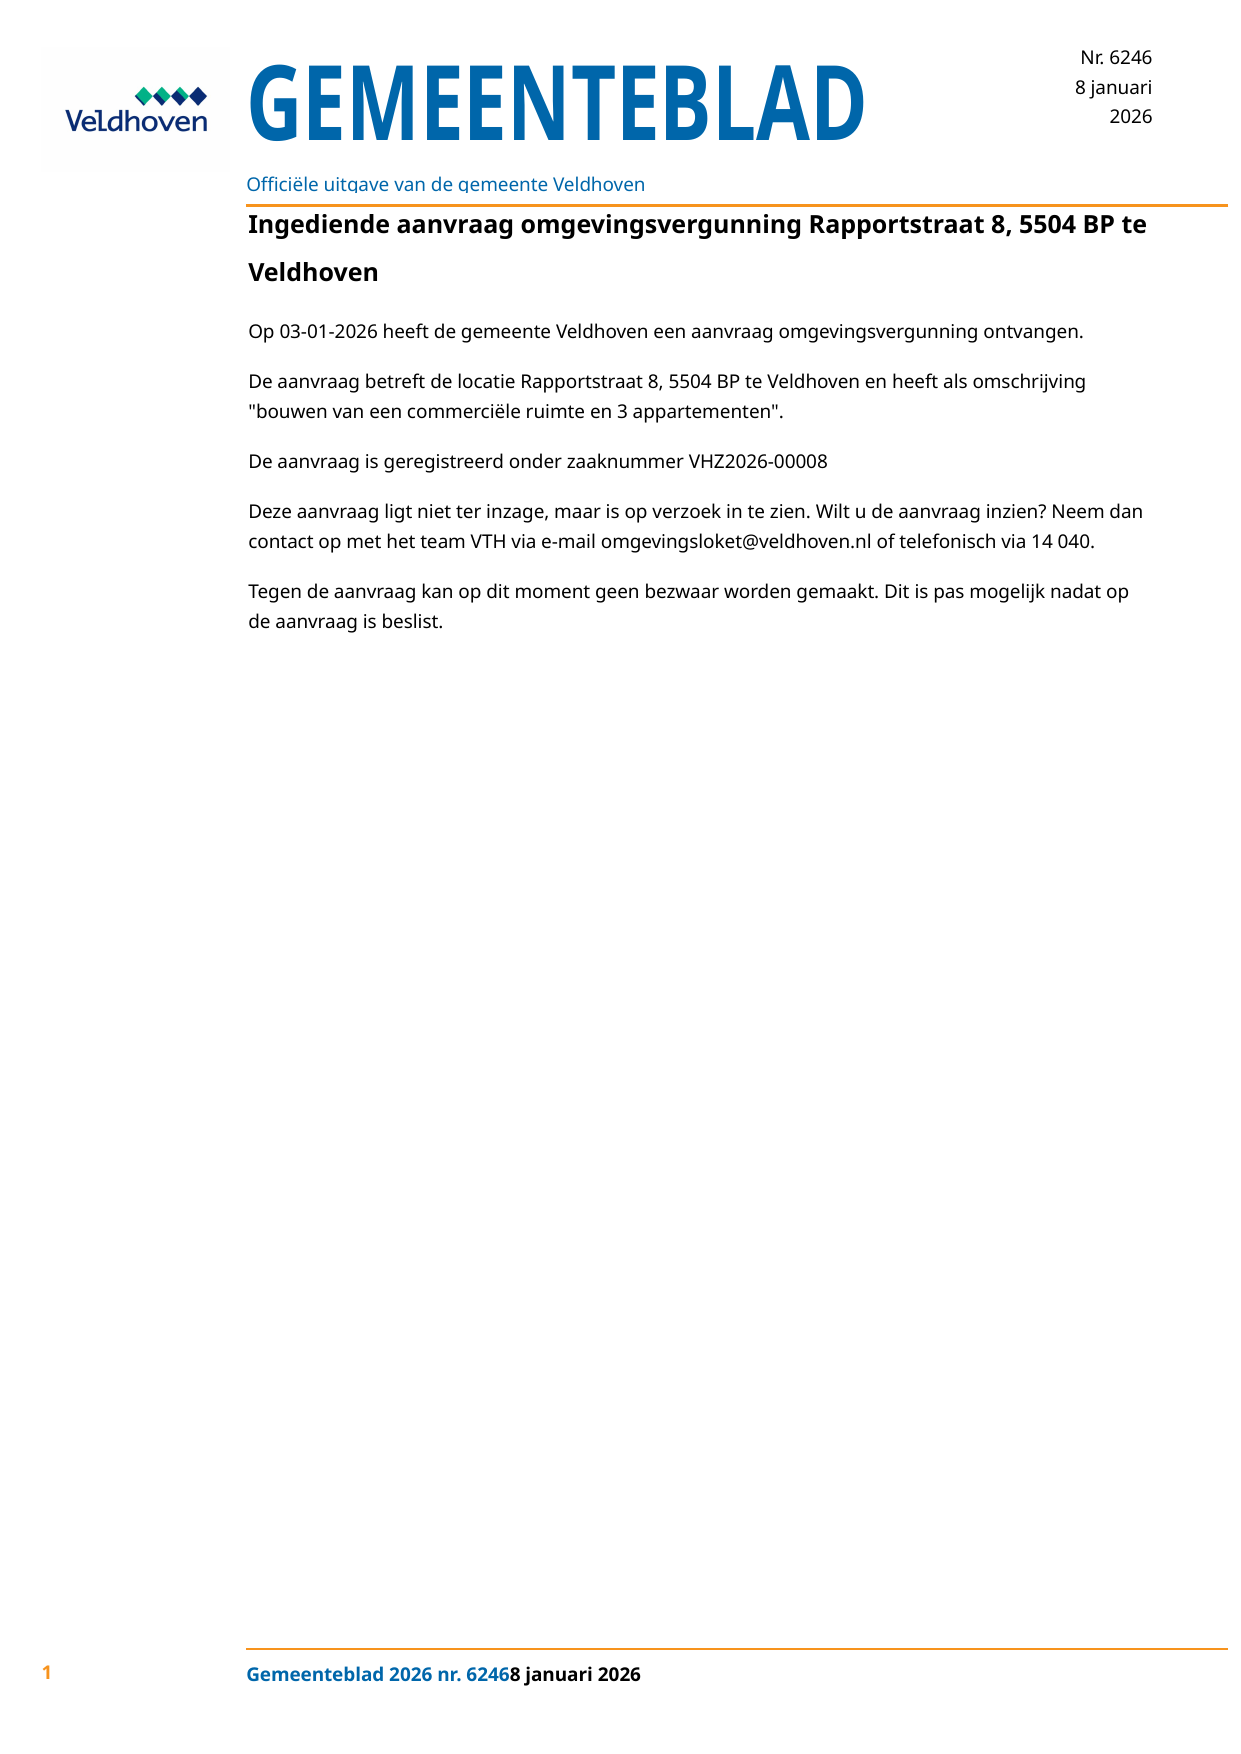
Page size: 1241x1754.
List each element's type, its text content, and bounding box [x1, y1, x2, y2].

text Ingediende aanvraag omgevingsvergunning Rapportstraat 8, 5504 BP te Veldhoven [248, 207, 1152, 288]
text De aanvraag betreft de locatie Rapportstraat 8, 5504 BP te Veldhoven en heeft als omschrijving "bouwen van een commerciële ruimte en 3 appartementen". [248, 368, 1152, 424]
text Deze aanvraag ligt niet ter inzage, maar is op verzoek in te zien. Wilt u de aanvraag inzien? Neem dan contact op met het team VTH via e-mail omgevingsloket@veldhoven.nl of telefonisch via 14 040. [248, 499, 1152, 554]
text De aanvraag is geregistreerd onder zaaknummer VHZ2026-00008 [248, 448, 1152, 474]
picture [41, 47, 231, 172]
text Tegen de aanvraag kan op dit moment geen bezwaar worden gemaakt. Dit is pas mogelijk nadat op de aanvraag is beslist. [248, 579, 1152, 634]
text Op 03-01-2026 heeft de gemeente Veldhoven een aanvraag omgevingsvergunning ontvangen. [248, 318, 1152, 344]
